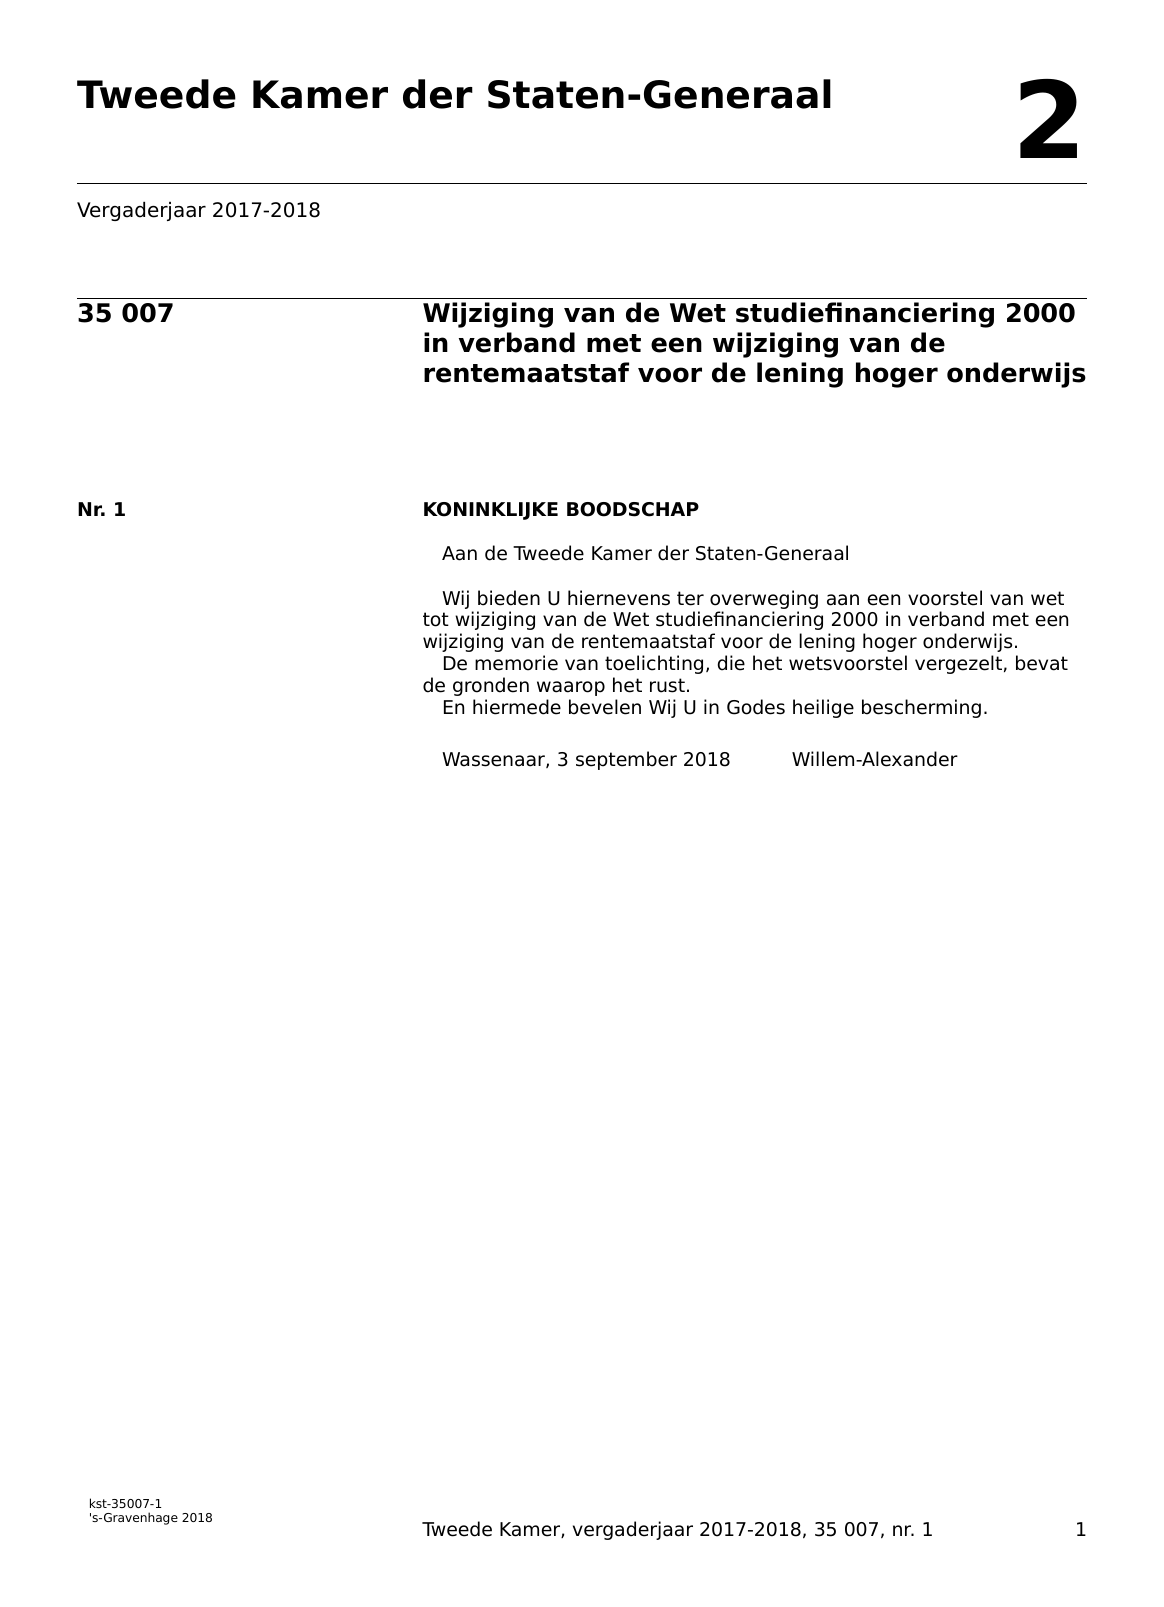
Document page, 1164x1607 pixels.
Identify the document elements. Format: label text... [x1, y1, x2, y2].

text Wassenaar, 3 september 2018 Willem-Alexander [422, 749, 1087, 771]
text De memorie van toelichting, die het wetsvoorstel vergezelt, bevat de gronden waarop het rust. [422, 653, 1087, 697]
subtitle Nr. 1 KONINKLIJKE BOODSCHAP [77, 499, 1087, 521]
subtitle 35 007 Wijziging van de Wet studiefinanciering 2000 in verband met een wijziging van de rentemaatstaf voor de lening hoger onderwijs [77, 299, 1087, 388]
table_cell Vergaderjaar 2017-2018 [77, 184, 1087, 298]
text En hiermede bevelen Wij U in Godes heilige bescherming. [422, 697, 1087, 719]
text Wij bieden U hiernevens ter overweging aan een voorstel van wet tot wijziging van de Wet studiefinanciering 2000 in verband met een wijziging van de rentemaatstaf voor de lening hoger onderwijs. [422, 587, 1087, 653]
table_header Tweede Kamer der Staten-Generaal [77, 59, 886, 183]
table_header 2 [886, 59, 1087, 183]
text kst-35007-1 [88, 1497, 323, 1511]
text Aan de Tweede Kamer der Staten-Generaal [422, 543, 1087, 565]
text 's-Gravenhage 2018 [88, 1511, 323, 1525]
